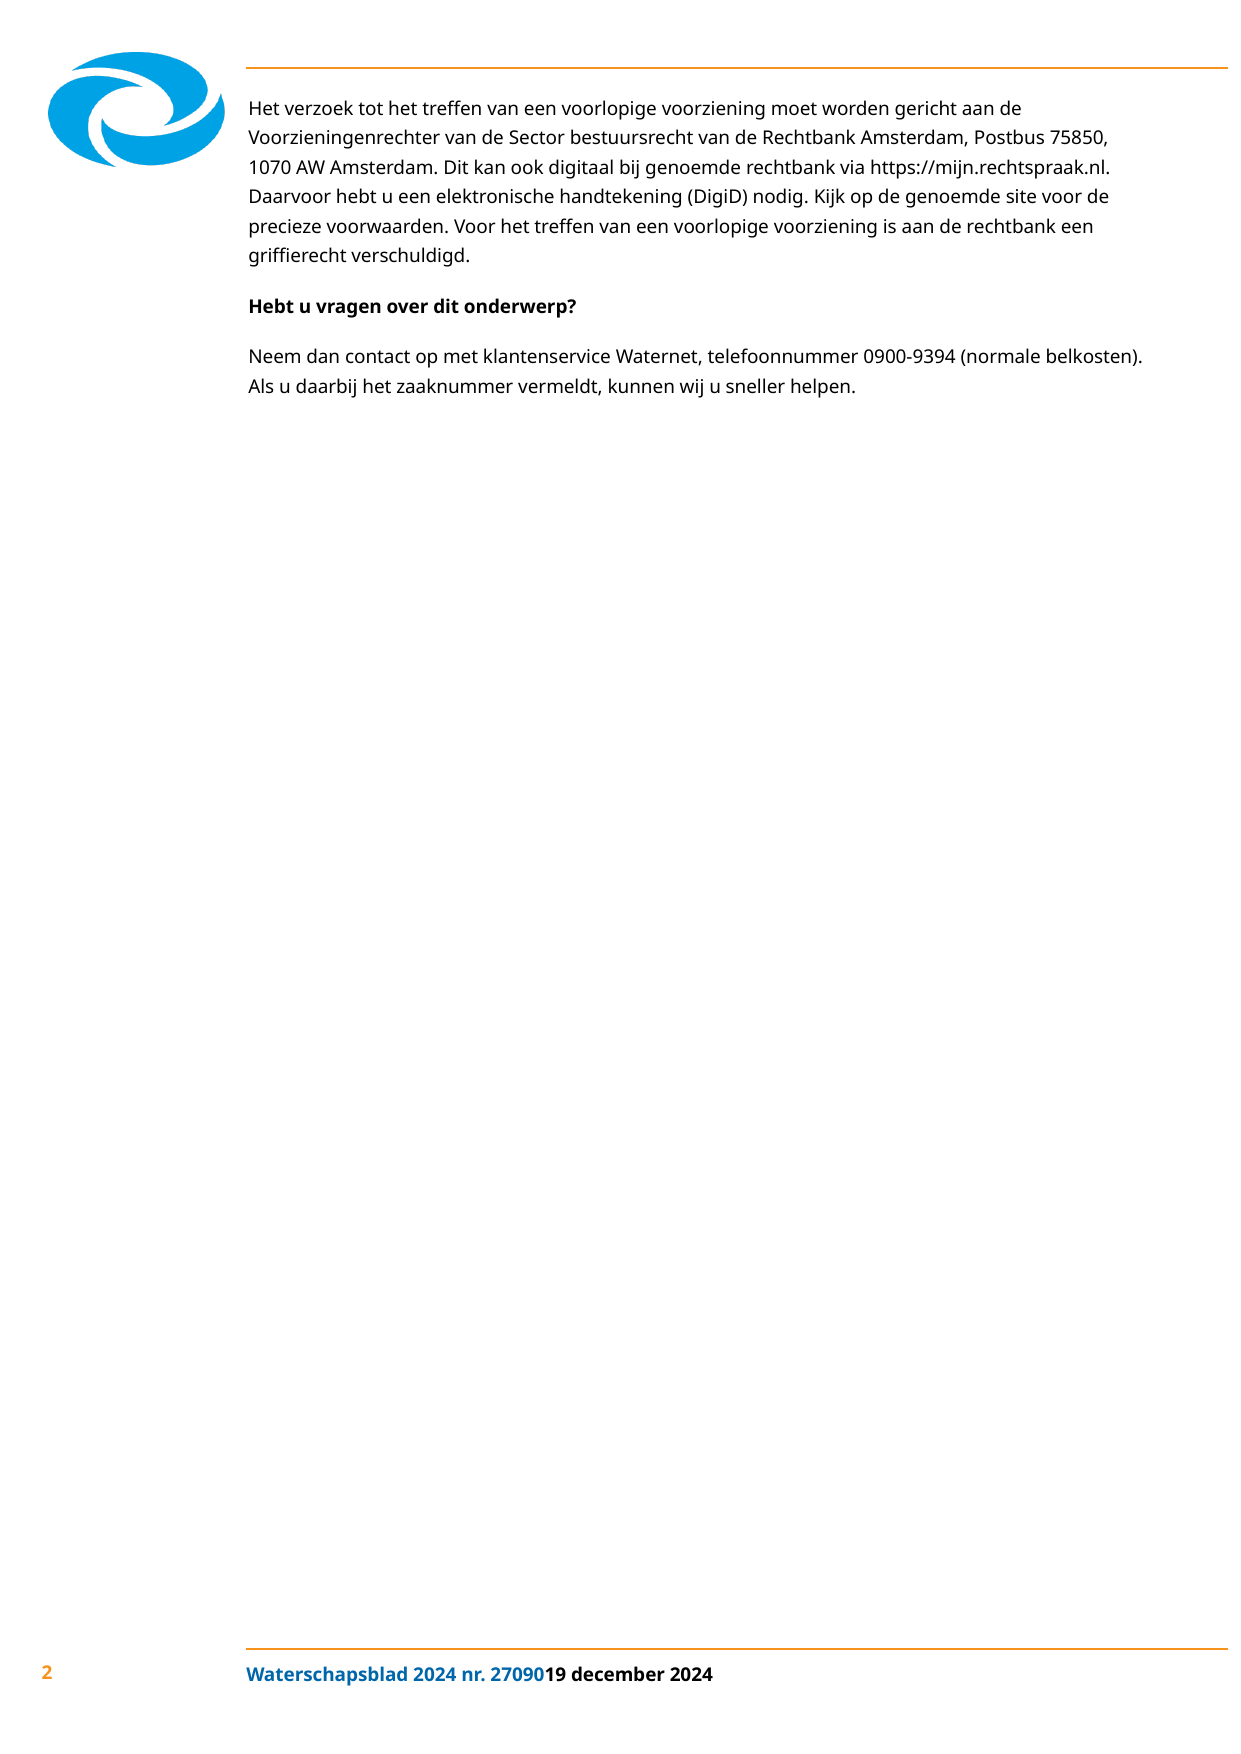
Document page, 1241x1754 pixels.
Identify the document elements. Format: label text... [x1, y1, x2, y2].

picture [41, 47, 231, 172]
text Het verzoek tot het treffen van een voorlopige voorziening moet worden gericht aan de Voorzieningenrechter van de Sector bestuursrecht van de Rechtbank Amsterdam, Postbus 75850, 1070 AW Amsterdam. Dit kan ook digitaal bij genoemde rechtbank via https://mijn.rechtspraak.nl. Daarvoor hebt u een elektronische handtekening (DigiD) nodig. Kijk op de genoemde site voor de precieze voorwaarden. Voor het treffen van een voorlopige voorziening is aan de rechtbank een griffierecht verschuldigd. [248, 95, 1152, 268]
text Hebt u vragen over dit onderwerp? [248, 293, 1152, 319]
text Neem dan contact op met klantenservice Waternet, telefoonnummer 0900-9394 (normale belkosten). Als u daarbij het zaaknummer vermeldt, kunnen wij u sneller helpen. [248, 343, 1152, 399]
